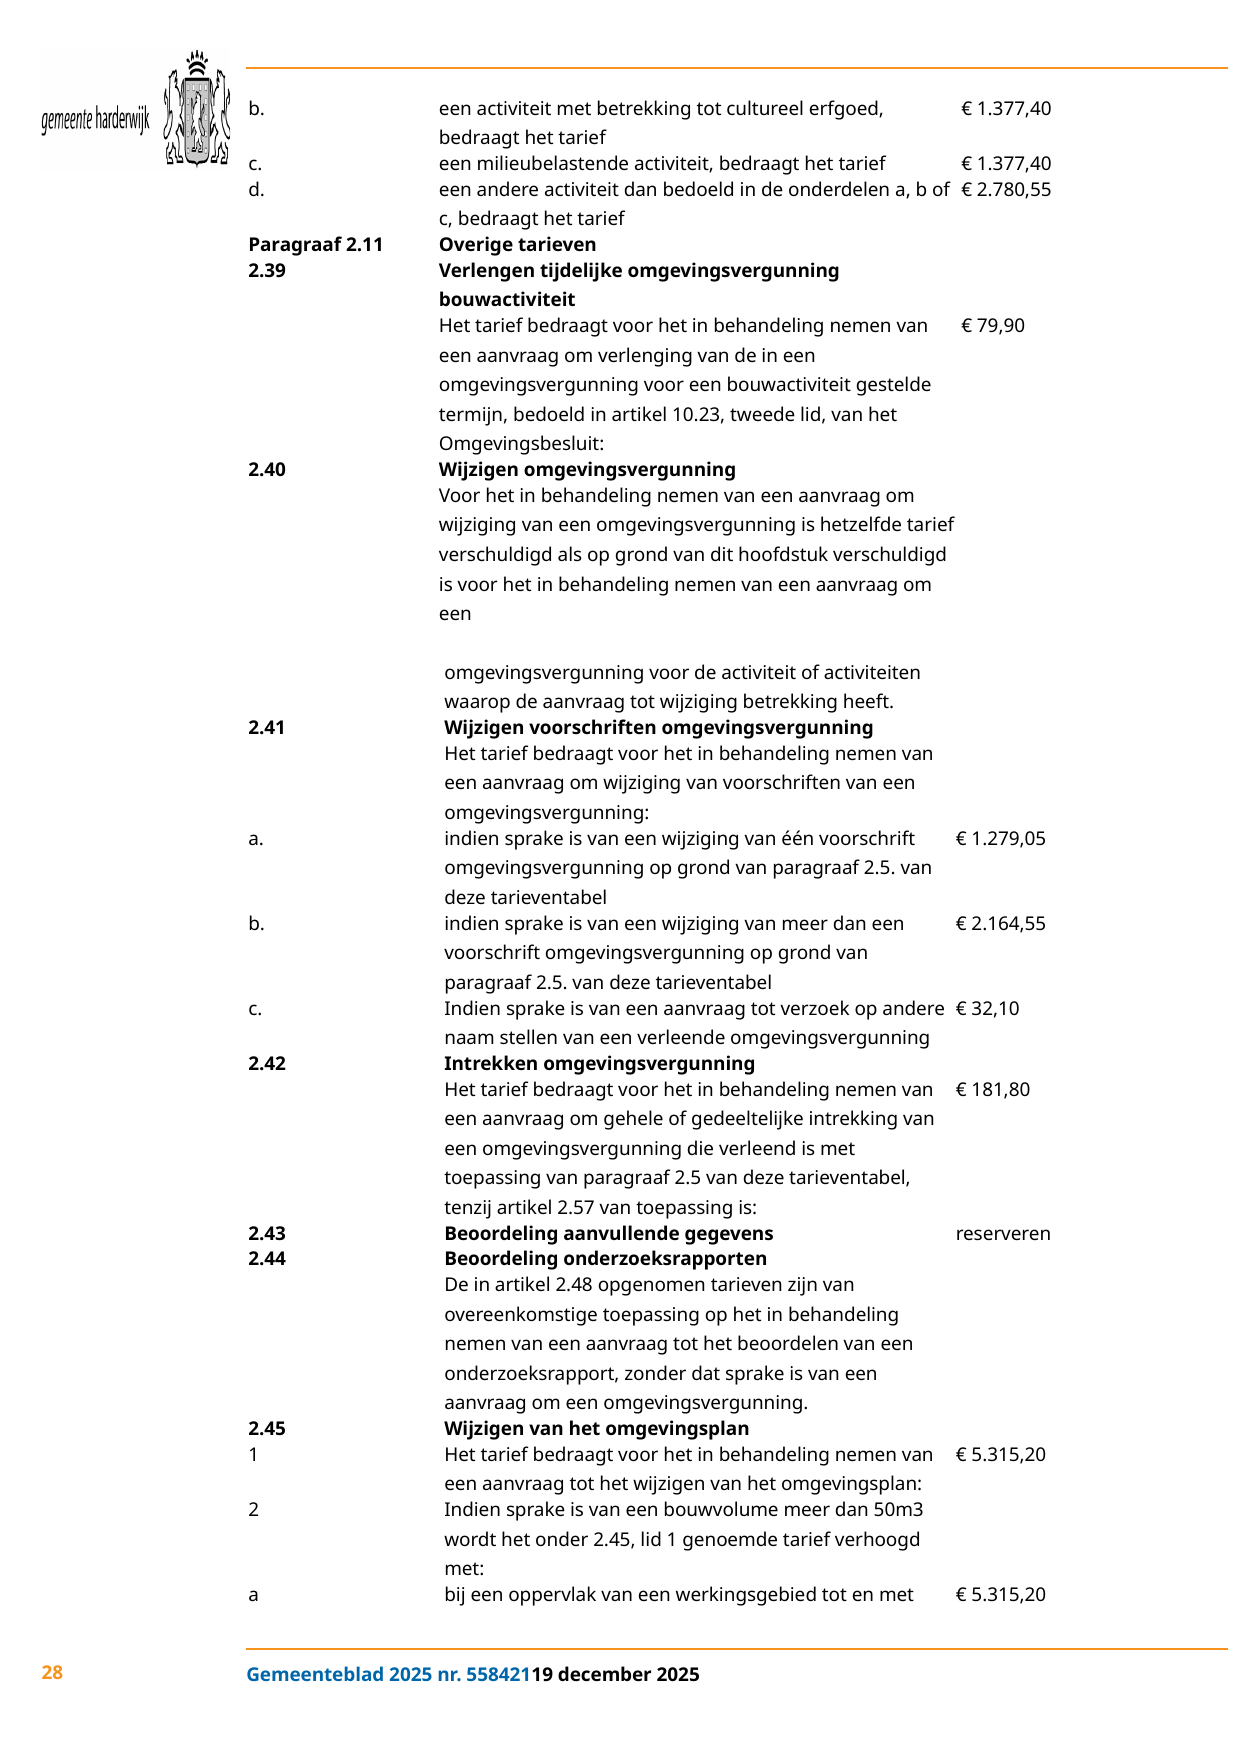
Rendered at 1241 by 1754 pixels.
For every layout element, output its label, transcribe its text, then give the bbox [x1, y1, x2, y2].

table_header [248, 659, 444, 714]
table_cell € 181,80 [956, 1076, 1152, 1220]
table_cell € 1.377,40 [961, 95, 1152, 150]
table_cell [248, 1271, 444, 1415]
table_cell Wijzigen van het omgevingsplan [444, 1415, 956, 1441]
table_cell c. [248, 995, 444, 1050]
table_cell [248, 740, 444, 825]
table_cell 2 [248, 1496, 444, 1581]
table_cell 2.40 [248, 456, 439, 482]
table_cell € 79,90 [961, 312, 1152, 456]
table_cell Het tarief bedraagt voor het in behandeling nemen van een aanvraag om verlenging van de in een omgevingsvergunning voor een bouwactiviteit gestelde termijn, bedoeld in artikel 10.23, tweede lid, van het Omgevingsbesluit: [439, 312, 961, 456]
table_header omgevingsvergunning voor de activiteit of activiteiten waarop de aanvraag tot wijziging betrekking heeft. [444, 659, 956, 714]
table_cell € 1.279,05 [956, 825, 1152, 910]
table_cell Beoordeling onderzoeksrapporten [444, 1246, 956, 1271]
table_cell indien sprake is van een wijziging van meer dan een voorschrift omgevingsvergunning op grond van paragraaf 2.5. van deze tarieventabel [444, 910, 956, 995]
table_cell 1 [248, 1441, 444, 1496]
table_cell [248, 1076, 444, 1220]
table_cell [961, 456, 1152, 482]
table_cell [248, 482, 439, 626]
table_cell een andere activiteit dan bedoeld in de onderdelen a, b of c, bedraagt het tarief [439, 176, 961, 231]
table_cell 2.41 [248, 714, 444, 740]
table_cell Indien sprake is van een bouwvolume meer dan 50m3 wordt het onder 2.45, lid 1 genoemde tarief verhoogd met: [444, 1496, 956, 1581]
table_cell Overige tarieven [439, 231, 961, 257]
table_cell een milieubelastende activiteit, bedraagt het tarief [439, 150, 961, 176]
table_cell b. [248, 95, 439, 150]
table_cell a [248, 1581, 444, 1607]
table_cell reserveren [956, 1220, 1152, 1246]
table_cell [956, 1050, 1152, 1076]
table_cell 2.43 [248, 1220, 444, 1246]
table_cell Het tarief bedraagt voor het in behandeling nemen van een aanvraag om gehele of gedeeltelijke intrekking van een omgevingsvergunning die verleend is met toepassing van paragraaf 2.5 van deze tarieventabel, tenzij artikel 2.57 van toepassing is: [444, 1076, 956, 1220]
table_cell [956, 740, 1152, 825]
table_cell d. [248, 176, 439, 231]
table_cell [961, 231, 1152, 257]
table_cell [961, 482, 1152, 626]
table_cell Beoordeling aanvullende gegevens [444, 1220, 956, 1246]
table_cell € 5.315,20 [956, 1441, 1152, 1496]
picture [41, 47, 231, 172]
table_cell € 2.164,55 [956, 910, 1152, 995]
table_cell € 1.377,40 [961, 150, 1152, 176]
table_cell [248, 312, 439, 456]
table_cell Het tarief bedraagt voor het in behandeling nemen van een aanvraag om wijziging van voorschriften van een omgevingsvergunning: [444, 740, 956, 825]
table_cell € 5.315,20 [956, 1581, 1152, 1607]
table_cell [961, 257, 1152, 312]
table_cell 2.42 [248, 1050, 444, 1076]
table_cell bij een oppervlak van een werkingsgebied tot en met [444, 1581, 956, 1607]
table_cell Paragraaf 2.11 [248, 231, 439, 257]
table_cell 2.39 [248, 257, 439, 312]
table_cell Voor het in behandeling nemen van een aanvraag om wijziging van een omgevingsvergunning is hetzelfde tarief verschuldigd als op grond van dit hoofdstuk verschuldigd is voor het in behandeling nemen van een aanvraag om een [439, 482, 961, 626]
table_cell Wijzigen voorschriften omgevingsvergunning [444, 714, 956, 740]
table_cell b. [248, 910, 444, 995]
table_cell Indien sprake is van een aanvraag tot verzoek op andere naam stellen van een verleende omgevingsvergunning [444, 995, 956, 1050]
table_cell [956, 1246, 1152, 1271]
table_cell [956, 1496, 1152, 1581]
table_cell [956, 1415, 1152, 1441]
table_cell Het tarief bedraagt voor het in behandeling nemen van een aanvraag tot het wijzigen van het omgevingsplan: [444, 1441, 956, 1496]
table_header [956, 659, 1152, 714]
table_cell 2.44 [248, 1246, 444, 1271]
table_cell Verlengen tijdelijke omgevingsvergunning bouwactiviteit [439, 257, 961, 312]
table_cell De in artikel 2.48 opgenomen tarieven zijn van overeenkomstige toepassing op het in behandeling nemen van een aanvraag tot het beoordelen van een onderzoeksrapport, zonder dat sprake is van een aanvraag om een omgevingsvergunning. [444, 1271, 956, 1415]
table_cell a. [248, 825, 444, 910]
table_cell c. [248, 150, 439, 176]
table_cell [956, 714, 1152, 740]
table_cell [956, 1271, 1152, 1415]
table_cell € 32,10 [956, 995, 1152, 1050]
table_cell Wijzigen omgevingsvergunning [439, 456, 961, 482]
table_cell 2.45 [248, 1415, 444, 1441]
table_cell € 2.780,55 [961, 176, 1152, 231]
table_cell Intrekken omgevingsvergunning [444, 1050, 956, 1076]
table_cell een activiteit met betrekking tot cultureel erfgoed, bedraagt het tarief [439, 95, 961, 150]
table_cell indien sprake is van een wijziging van één voorschrift omgevingsvergunning op grond van paragraaf 2.5. van deze tarieventabel [444, 825, 956, 910]
